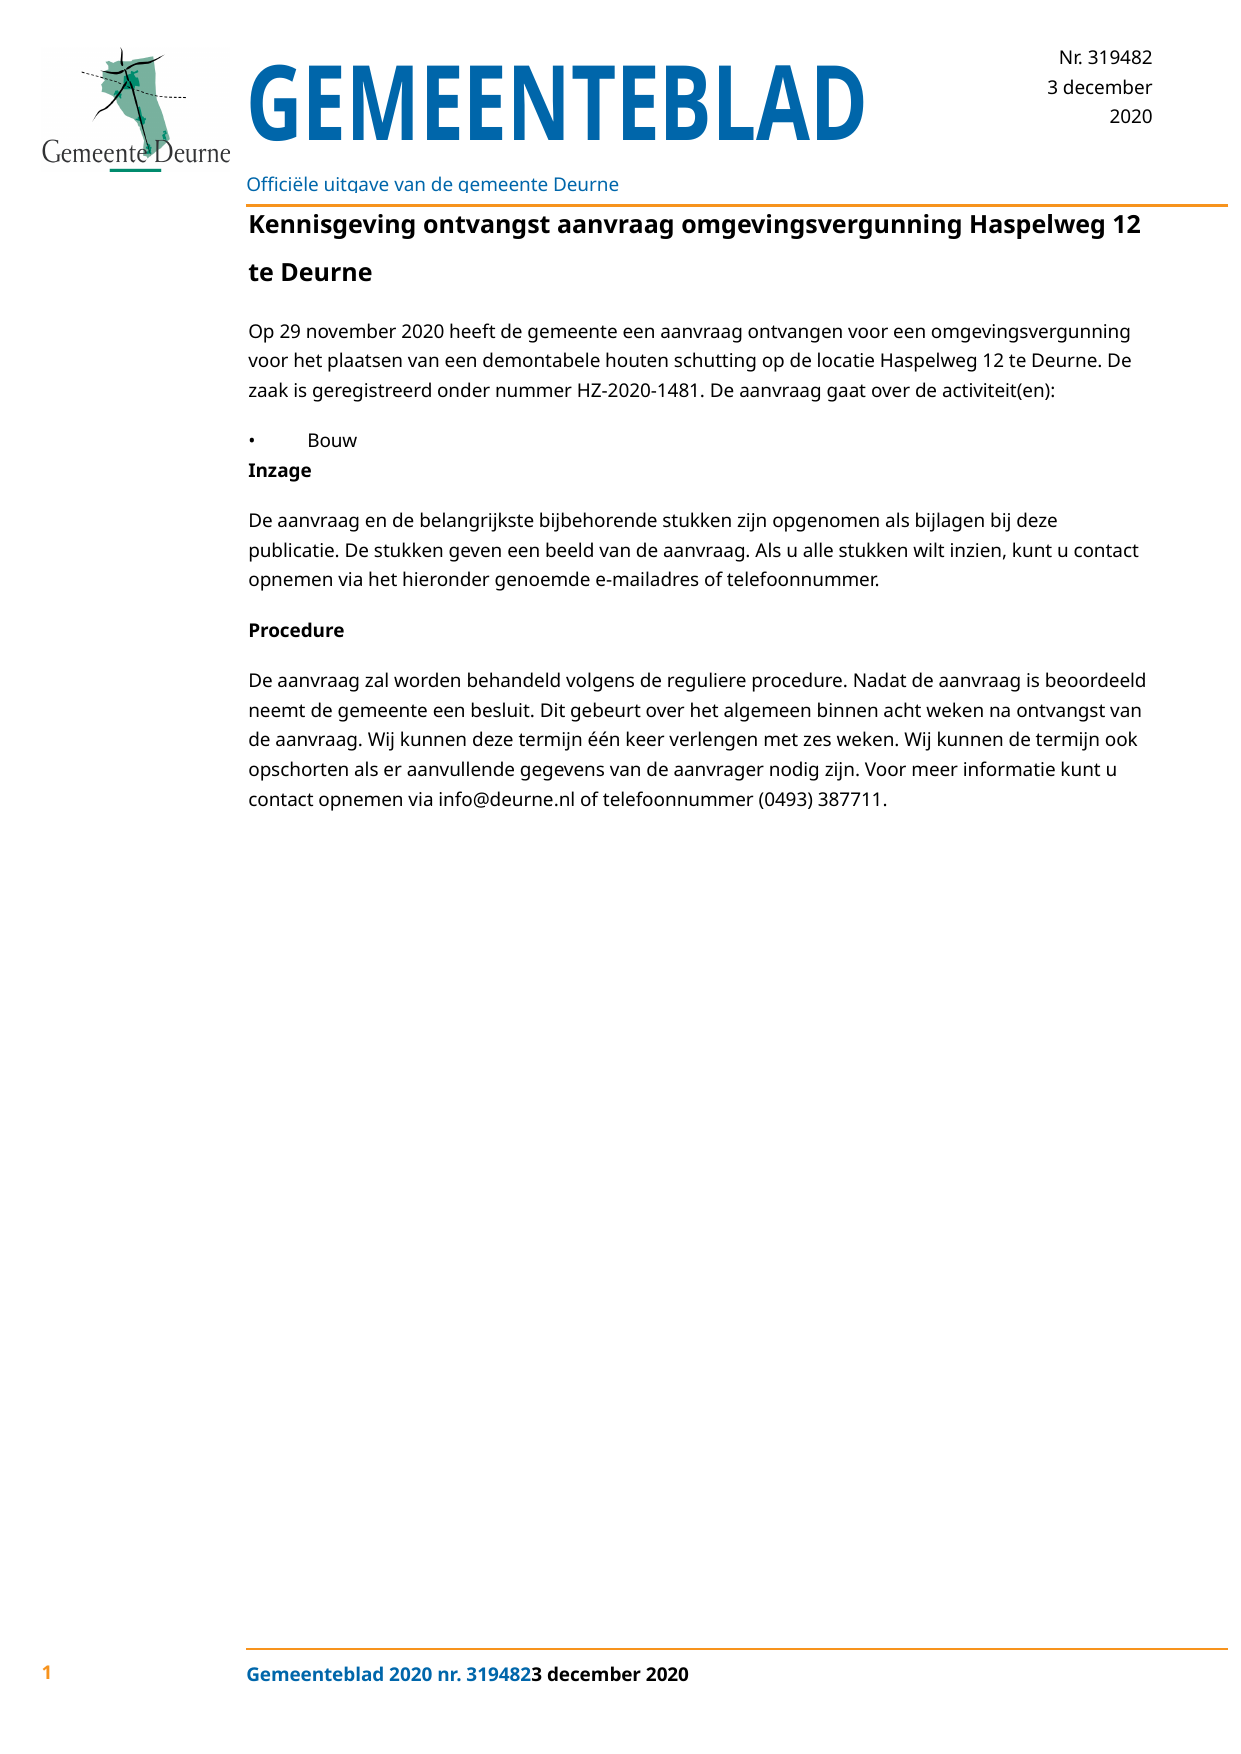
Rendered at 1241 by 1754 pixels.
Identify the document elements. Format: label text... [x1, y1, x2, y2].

text Procedure [248, 617, 1152, 643]
text De aanvraag zal worden behandeld volgens de reguliere procedure. Nadat de aanvraag is beoordeeld neemt de gemeente een besluit. Dit gebeurt over het algemeen binnen acht weken na ontvangst van de aanvraag. Wij kunnen deze termijn één keer verlengen met zes weken. Wij kunnen de termijn ook opschorten als er aanvullende gegevens van de aanvrager nodig zijn. Voor meer informatie kunt u contact opnemen via info@deurne.nl of telefoonnummer (0493) 387711. [248, 667, 1152, 812]
text Op 29 november 2020 heeft de gemeente een aanvraag ontvangen voor een omgevingsvergunning voor het plaatsen van een demontabele houten schutting op de locatie Haspelweg 12 te Deurne. De zaak is geregistreerd onder nummer HZ-2020-1481. De aanvraag gaat over de activiteit(en): [248, 318, 1152, 403]
picture [41, 47, 231, 172]
text Inzage [248, 457, 1152, 483]
list Bouw [248, 427, 1152, 453]
text De aanvraag en de belangrijkste bijbehorende stukken zijn opgenomen als bijlagen bij deze publicatie. De stukken geven een beeld van de aanvraag. Als u alle stukken wilt inzien, kunt u contact opnemen via het hieronder genoemde e-mailadres of telefoonnummer. [248, 507, 1152, 592]
text Kennisgeving ontvangst aanvraag omgevingsvergunning Haspelweg 12 te Deurne [248, 207, 1152, 288]
